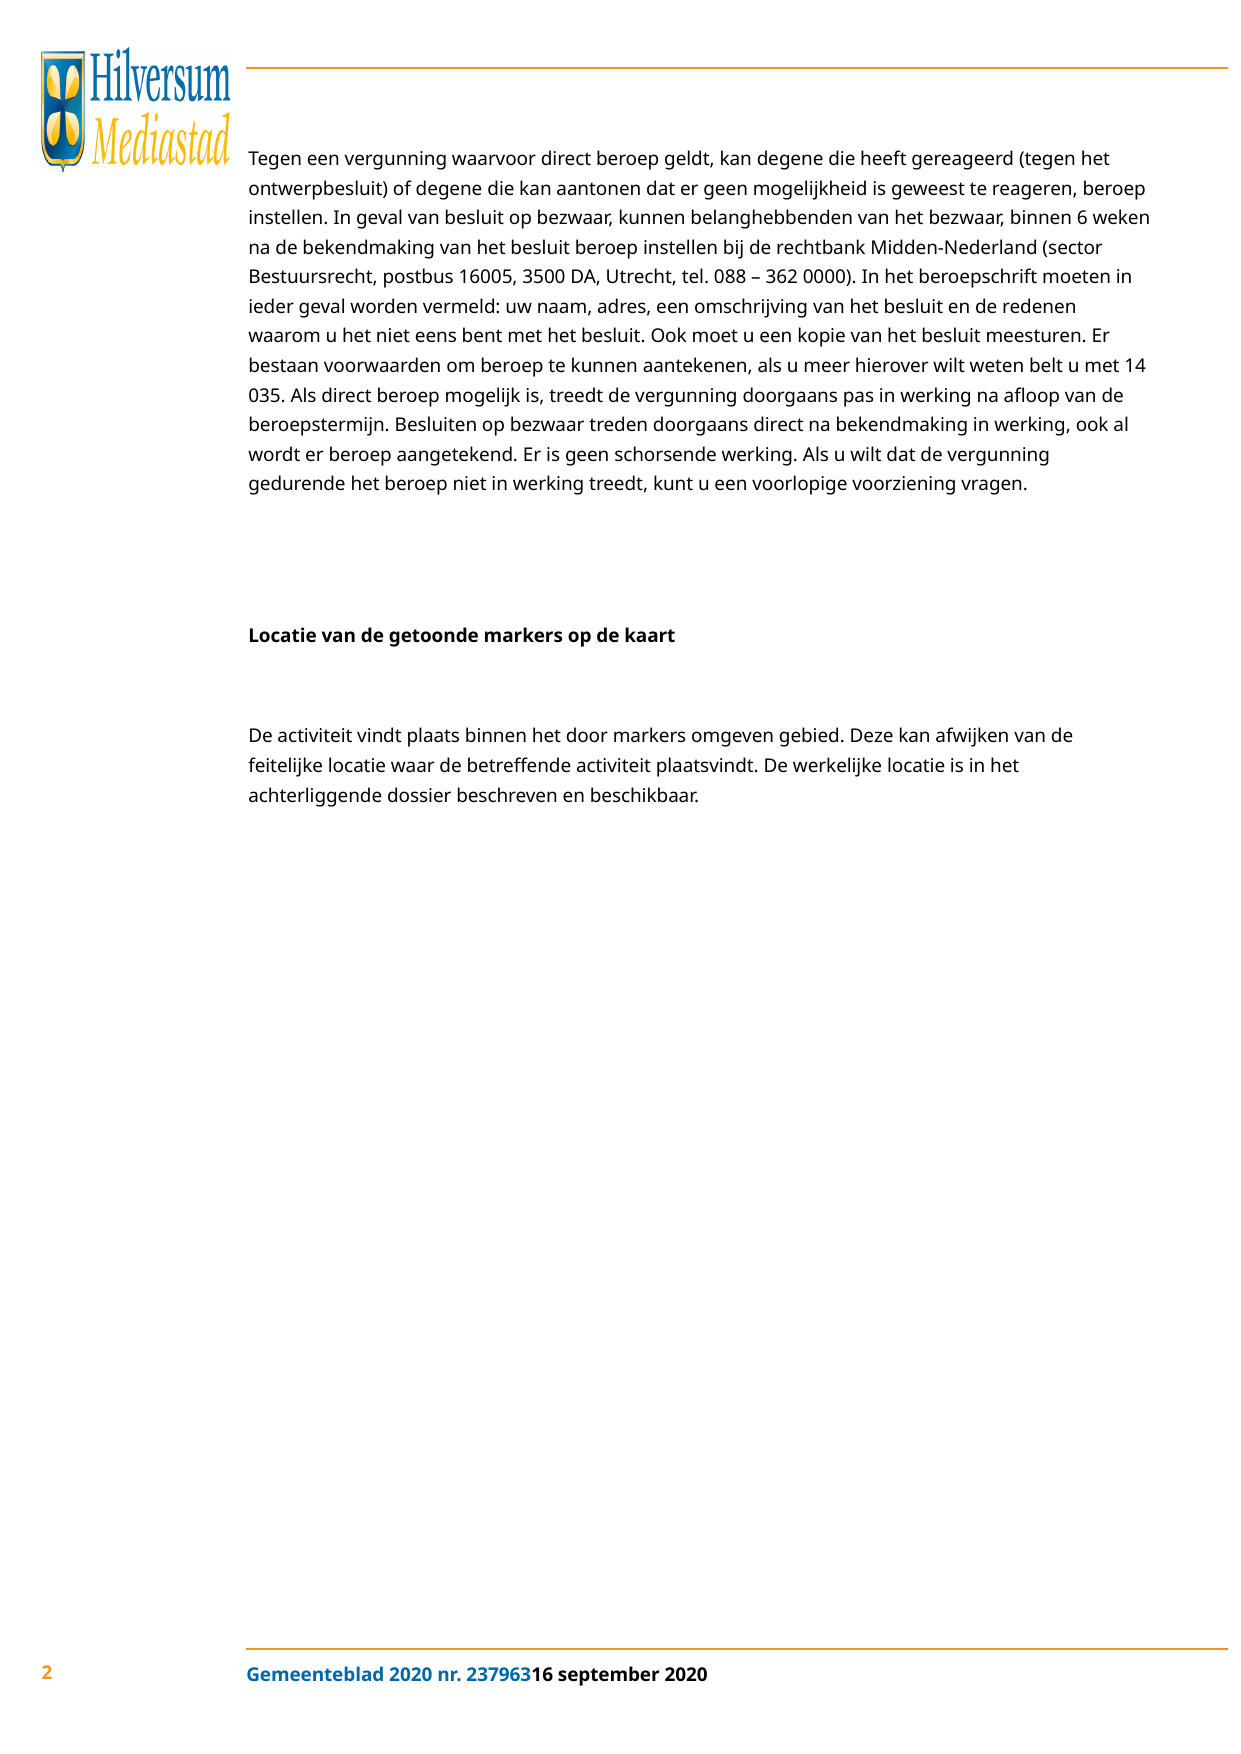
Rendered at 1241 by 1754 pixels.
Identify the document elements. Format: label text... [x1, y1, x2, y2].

picture [41, 47, 231, 172]
text De activiteit vindt plaats binnen het door markers omgeven gebied. Deze kan afwijken van de feitelijke locatie waar de betreffende activiteit plaatsvindt. De werkelijke locatie is in het achterliggende dossier beschreven en beschikbaar. [248, 723, 1152, 808]
text Tegen een vergunning waarvoor direct beroep geldt, kan degene die heeft gereageerd (tegen het ontwerpbesluit) of degene die kan aantonen dat er geen mogelijkheid is geweest te reageren, beroep instellen. In geval van besluit op bezwaar, kunnen belanghebbenden van het bezwaar, binnen 6 weken na de bekendmaking van het besluit beroep instellen bij de rechtbank Midden-Nederland (sector Bestuursrecht, postbus 16005, 3500 DA, Utrecht, tel. 088 – 362 0000). In het beroepschrift moeten in ieder geval worden vermeld: uw naam, adres, een omschrijving van het besluit en de redenen waarom u het niet eens bent met het besluit. Ook moet u een kopie van het besluit meesturen. Er bestaan voorwaarden om beroep te kunnen aantekenen, als u meer hierover wilt weten belt u met 14 035. Als direct beroep mogelijk is, treedt de vergunning doorgaans pas in werking na afloop van de beroepstermijn. Besluiten op bezwaar treden doorgaans direct na bekendmaking in werking, ook al wordt er beroep aangetekend. Er is geen schorsende werking. Als u wilt dat de vergunning gedurende het beroep niet in werking treedt, kunt u een voorlopige voorziening vragen. [248, 145, 1152, 496]
text Locatie van de getoonde markers op de kaart [248, 622, 1152, 648]
